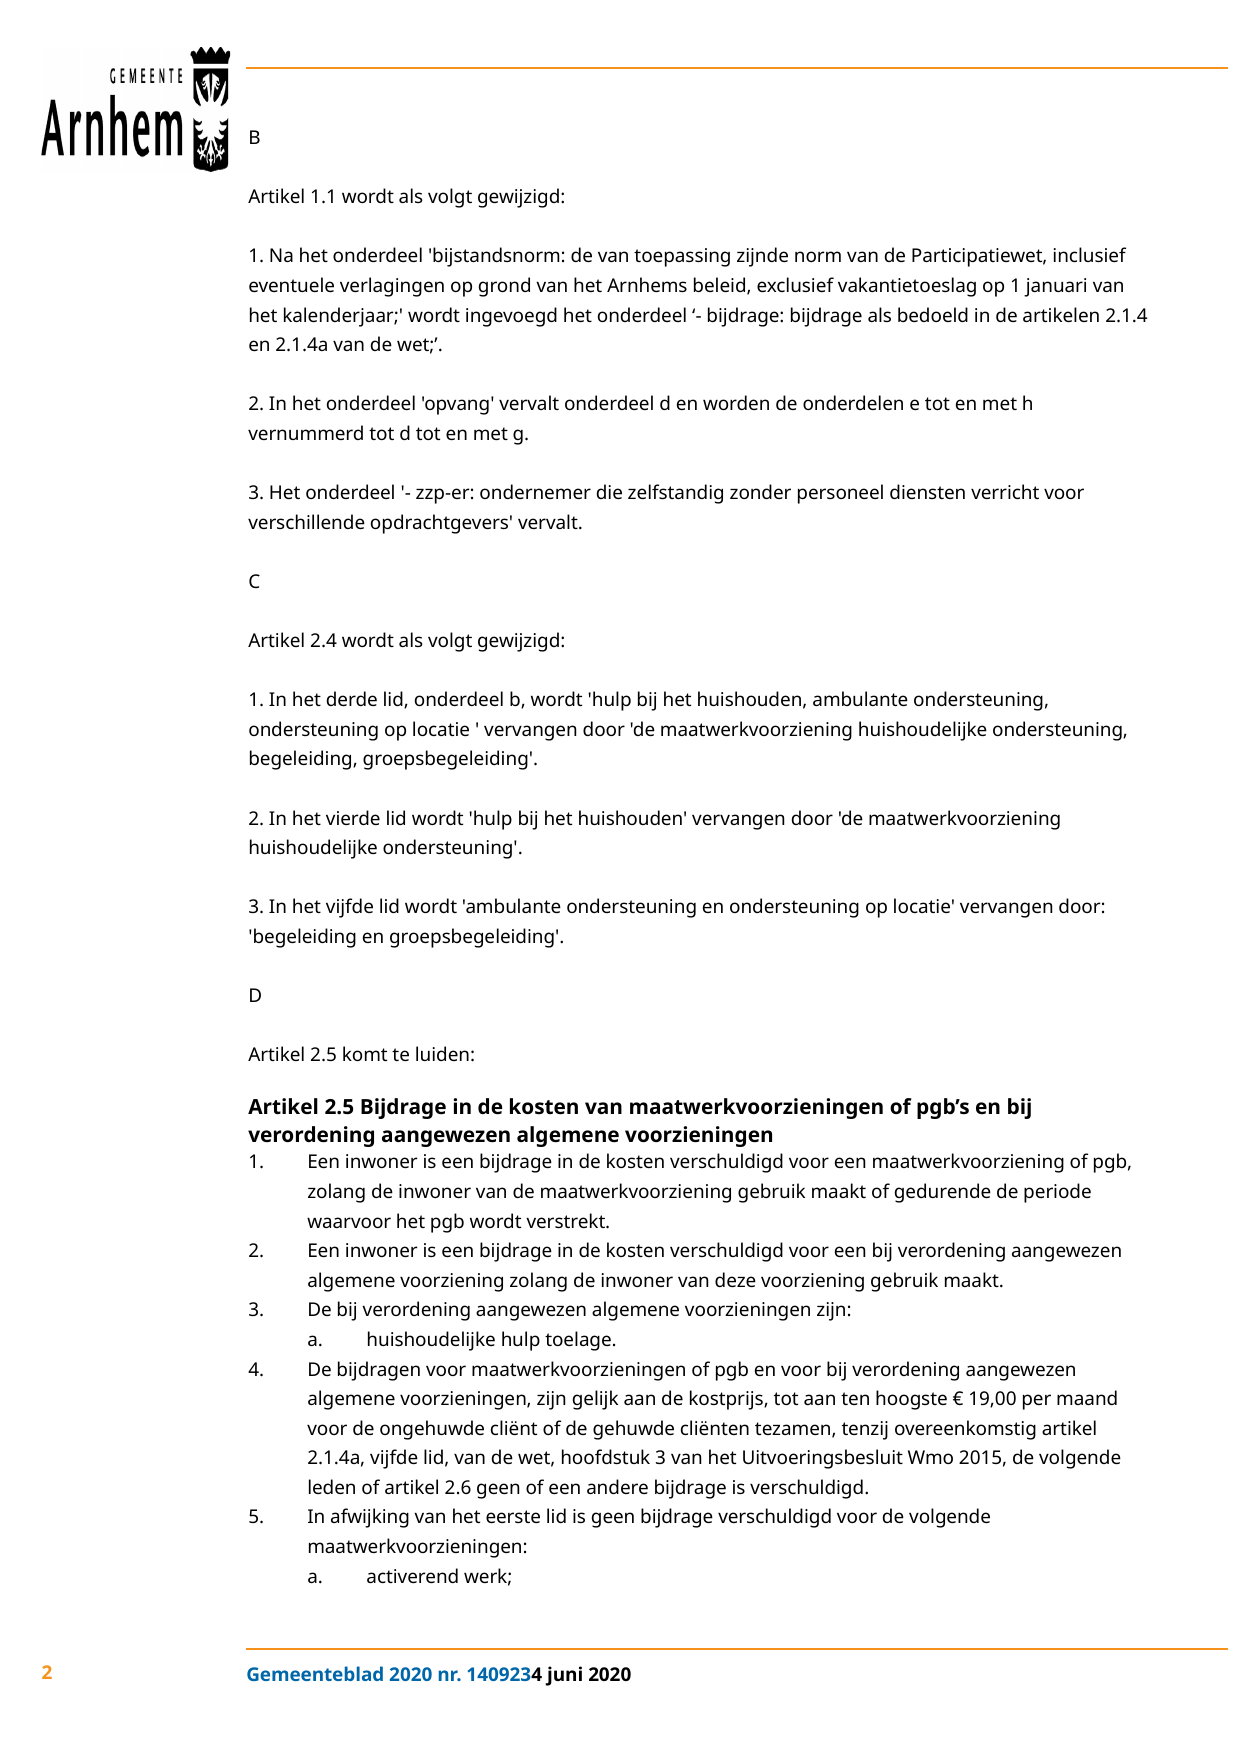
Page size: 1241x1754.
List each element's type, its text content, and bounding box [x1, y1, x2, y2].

text B [248, 124, 1152, 150]
text Artikel 1.1 wordt als volgt gewijzigd: [248, 183, 1152, 209]
list huishoudelijke hulp toelage. [307, 1326, 1152, 1352]
text 1. In het derde lid, onderdeel b, wordt 'hulp bij het huishouden, ambulante ondersteuning, ondersteuning op locatie ' vervangen door 'de maatwerkvoorziening huishoudelijke ondersteuning, begeleiding, groepsbegeleiding'. [248, 686, 1152, 771]
text 'begeleiding en groepsbegeleiding'. [248, 923, 1152, 949]
text 1. Na het onderdeel 'bijstandsnorm: de van toepassing zijnde norm van de Participatiewet, inclusief eventuele verlagingen op grond van het Arnhems beleid, exclusief vakantietoeslag op 1 januari van het kalenderjaar;' wordt ingevoegd het onderdeel ‘- bijdrage: bijdrage als bedoeld in de artikelen 2.1.4 en 2.1.4a van de wet;’. [248, 243, 1152, 357]
list De bijdragen voor maatwerkvoorzieningen of pgb en voor bij verordening aangewezen algemene voorzieningen, zijn gelijk aan de kostprijs, tot aan ten hoogste € 19,00 per maand voor de ongehuwde cliënt of de gehuwde cliënten tezamen, tenzij overeenkomstig artikel 2.1.4a, vijfde lid, van de wet, hoofdstuk 3 van het Uitvoeringsbesluit Wmo 2015, de volgende leden of artikel 2.6 geen of een andere bijdrage is verschuldigd. [248, 1356, 1152, 1500]
text Artikel 2.5 Bijdrage in de kosten van maatwerkvoorzieningen of pgb’s en bij verordening aangewezen algemene voorzieningen [248, 1092, 1152, 1149]
text D [248, 982, 1152, 1008]
text C [248, 568, 1152, 594]
list De bij verordening aangewezen algemene voorzieningen zijn: [248, 1297, 1152, 1322]
list Een inwoner is een bijdrage in de kosten verschuldigd voor een bij verordening aangewezen algemene voorziening zolang de inwoner van deze voorziening gebruik maakt. [248, 1237, 1152, 1293]
text Artikel 2.4 wordt als volgt gewijzigd: [248, 627, 1152, 653]
text 3. In het vijfde lid wordt 'ambulante ondersteuning en ondersteuning op locatie' vervangen door: [248, 893, 1152, 919]
text 3. Het onderdeel '- zzp-er: ondernemer die zelfstandig zonder personeel diensten verricht voor verschillende opdrachtgevers' vervalt. [248, 479, 1152, 535]
list Een inwoner is een bijdrage in de kosten verschuldigd voor een maatwerkvoorziening of pgb, zolang de inwoner van de maatwerkvoorziening gebruik maakt of gedurende de periode waarvoor het pgb wordt verstrekt. [248, 1149, 1152, 1234]
text 2. In het vierde lid wordt 'hulp bij het huishouden' vervangen door 'de maatwerkvoorziening huishoudelijke ondersteuning'. [248, 805, 1152, 860]
text Artikel 2.5 komt te luiden: [248, 1041, 1152, 1067]
text 2. In het onderdeel 'opvang' vervalt onderdeel d en worden de onderdelen e tot en met h vernummerd tot d tot en met g. [248, 391, 1152, 446]
list In afwijking van het eerste lid is geen bijdrage verschuldigd voor de volgende maatwerkvoorzieningen: [248, 1504, 1152, 1559]
picture [41, 47, 231, 172]
list activerend werk; [307, 1563, 1152, 1589]
